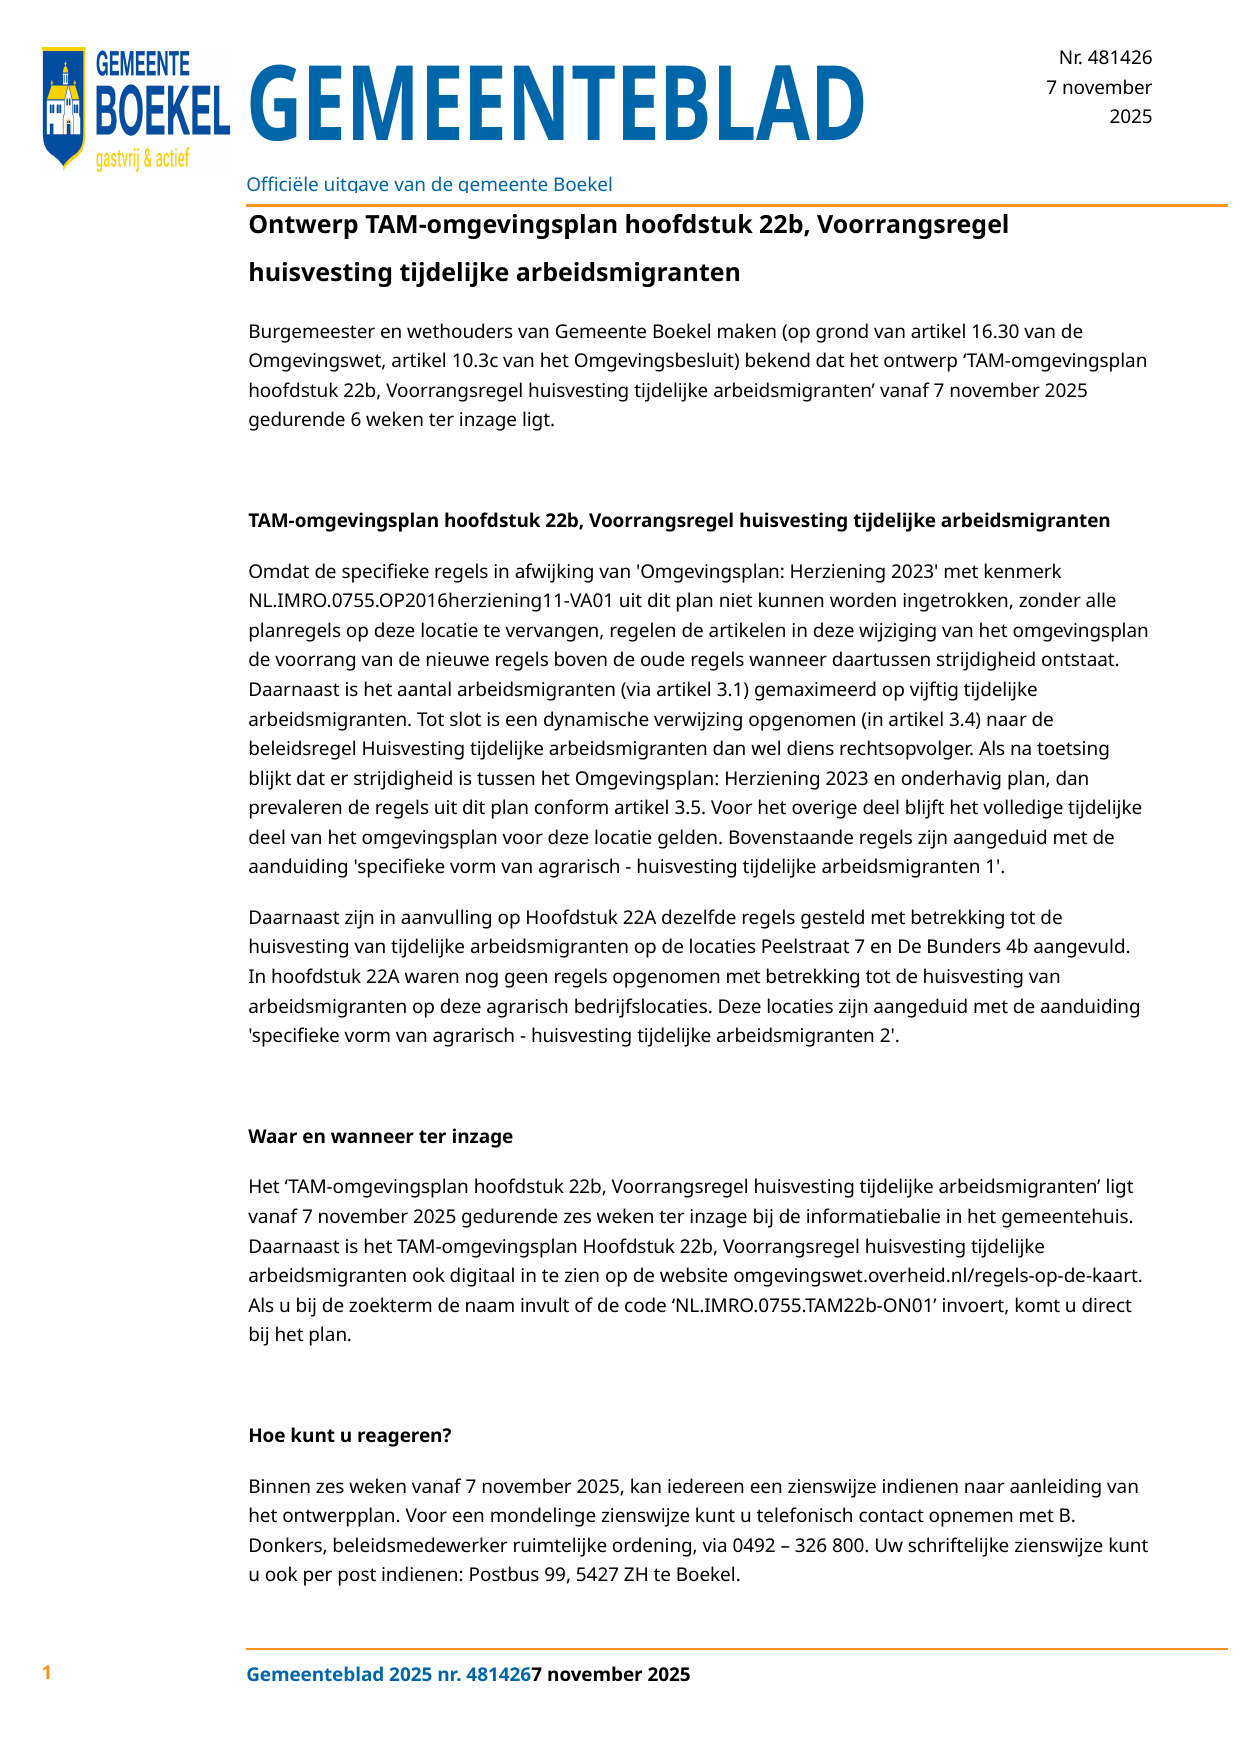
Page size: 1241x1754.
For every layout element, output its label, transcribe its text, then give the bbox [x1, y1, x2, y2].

text TAM-omgevingsplan hoofdstuk 22b, Voorrangsregel huisvesting tijdelijke arbeidsmigranten [248, 507, 1152, 533]
picture [41, 47, 231, 172]
text Daarnaast zijn in aanvulling op Hoofdstuk 22A dezelfde regels gesteld met betrekking tot de huisvesting van tijdelijke arbeidsmigranten op de locaties Peelstraat 7 en De Bunders 4b aangevuld. In hoofdstuk 22A waren nog geen regels opgenomen met betrekking tot de huisvesting van arbeidsmigranten op deze agrarisch bedrijfslocaties. Deze locaties zijn aangeduid met de aanduiding 'specifieke vorm van agrarisch - huisvesting tijdelijke arbeidsmigranten 2'. [248, 904, 1152, 1048]
text Hoe kunt u reageren? [248, 1422, 1152, 1448]
text Binnen zes weken vanaf 7 november 2025, kan iedereen een zienswijze indienen naar aanleiding van het ontwerpplan. Voor een mondelinge zienswijze kunt u telefonisch contact opnemen met B. Donkers, beleidsmedewerker ruimtelijke ordening, via 0492 – 326 800. Uw schriftelijke zienswijze kunt u ook per post indienen: Postbus 99, 5427 ZH te Boekel. [248, 1473, 1152, 1587]
text Burgemeester en wethouders van Gemeente Boekel maken (op grond van artikel 16.30 van de Omgevingswet, artikel 10.3c van het Omgevingsbesluit) bekend dat het ontwerp ‘TAM-omgevingsplan hoofdstuk 22b, Voorrangsregel huisvesting tijdelijke arbeidsmigranten’ vanaf 7 november 2025 gedurende 6 weken ter inzage ligt. [248, 318, 1152, 432]
text Omdat de specifieke regels in afwijking van 'Omgevingsplan: Herziening 2023' met kenmerk NL.IMRO.0755.OP2016herziening11-VA01 uit dit plan niet kunnen worden ingetrokken, zonder alle planregels op deze locatie te vervangen, regelen de artikelen in deze wijziging van het omgevingsplan de voorrang van de nieuwe regels boven de oude regels wanneer daartussen strijdigheid ontstaat. Daarnaast is het aantal arbeidsmigranten (via artikel 3.1) gemaximeerd op vijftig tijdelijke arbeidsmigranten. Tot slot is een dynamische verwijzing opgenomen (in artikel 3.4) naar de beleidsregel Huisvesting tijdelijke arbeidsmigranten dan wel diens rechtsopvolger. Als na toetsing blijkt dat er strijdigheid is tussen het Omgevingsplan: Herziening 2023 en onderhavig plan, dan prevaleren de regels uit dit plan conform artikel 3.5. Voor het overige deel blijft het volledige tijdelijke deel van het omgevingsplan voor deze locatie gelden. Bovenstaande regels zijn aangeduid met de aanduiding 'specifieke vorm van agrarisch - huisvesting tijdelijke arbeidsmigranten 1'. [248, 558, 1152, 879]
text Waar en wanneer ter inzage [248, 1123, 1152, 1149]
text Ontwerp TAM-omgevingsplan hoofdstuk 22b, Voorrangsregel huisvesting tijdelijke arbeidsmigranten [248, 207, 1152, 288]
text Het ‘TAM-omgevingsplan hoofdstuk 22b, Voorrangsregel huisvesting tijdelijke arbeidsmigranten’ ligt vanaf 7 november 2025 gedurende zes weken ter inzage bij de informatiebalie in het gemeentehuis. Daarnaast is het TAM-omgevingsplan Hoofdstuk 22b, Voorrangsregel huisvesting tijdelijke arbeidsmigranten ook digitaal in te zien op de website omgevingswet.overheid.nl/regels-op-de-kaart. Als u bij de zoekterm de naam invult of de code ‘NL.IMRO.0755.TAM22b-ON01’ invoert, komt u direct bij het plan. [248, 1174, 1152, 1347]
